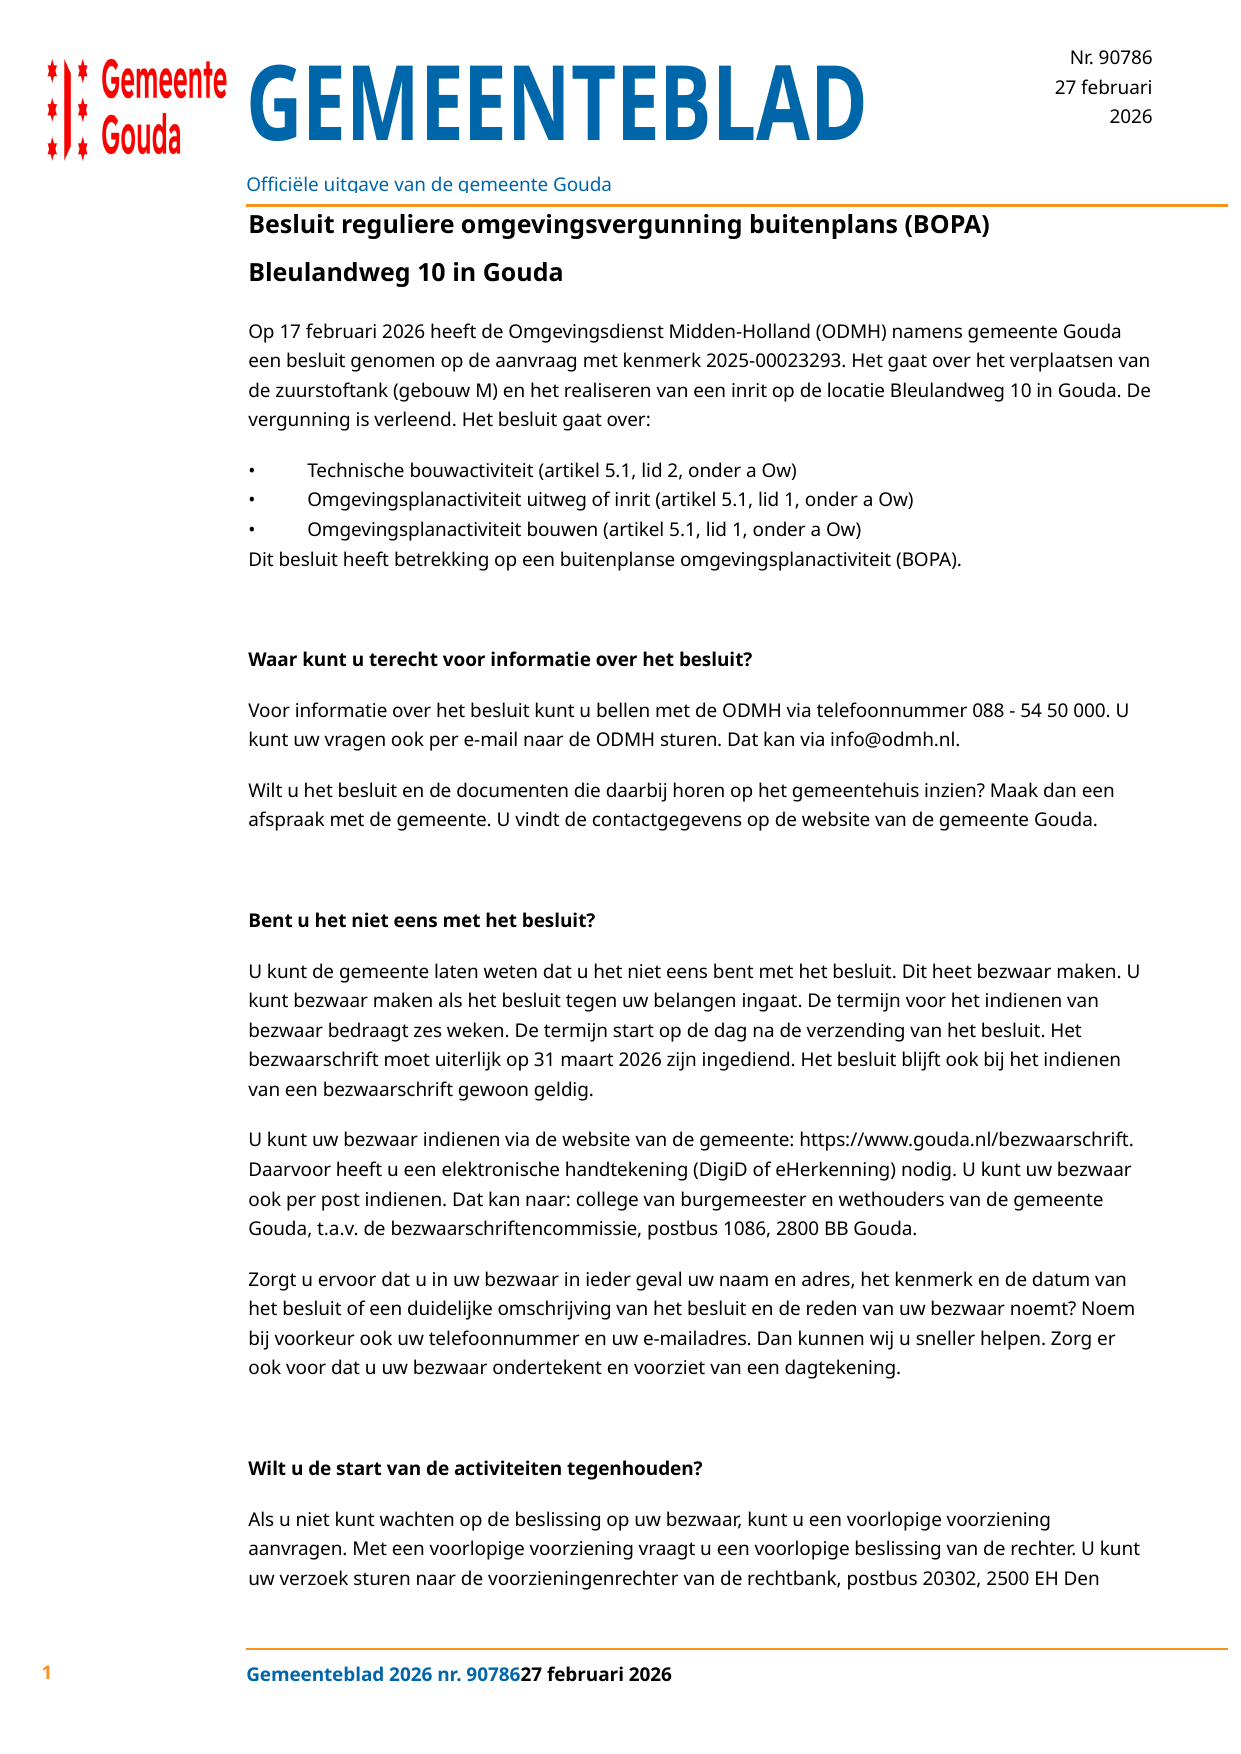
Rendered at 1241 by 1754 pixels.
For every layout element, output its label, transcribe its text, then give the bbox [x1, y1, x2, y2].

list Omgevingsplanactiviteit bouwen (artikel 5.1, lid 1, onder a Ow) [248, 516, 1152, 542]
text Voor informatie over het besluit kunt u bellen met de ODMH via telefoonnummer 088 - 54 50 000. U kunt uw vragen ook per e-mail naar de ODMH sturen. Dat kan via info@odmh.nl. [248, 697, 1152, 752]
text Waar kunt u terecht voor informatie over het besluit? [248, 647, 1152, 672]
text Wilt u het besluit en de documenten die daarbij horen op het gemeentehuis inzien? Maak dan een afspraak met de gemeente. U vindt de contactgegevens op de website van de gemeente Gouda. [248, 777, 1152, 832]
picture [41, 47, 231, 172]
text U kunt de gemeente laten weten dat u het niet eens bent met het besluit. Dit heet bezwaar maken. U kunt bezwaar maken als het besluit tegen uw belangen ingaat. De termijn voor het indienen van bezwaar bedraagt zes weken. De termijn start op de dag na de verzending van het besluit. Het bezwaarschrift moet uiterlijk op 31 maart 2026 zijn ingediend. Het besluit blijft ook bij het indienen van een bezwaarschrift gewoon geldig. [248, 958, 1152, 1102]
text Besluit reguliere omgevingsvergunning buitenplans (BOPA) Bleulandweg 10 in Gouda [248, 207, 1152, 288]
text U kunt uw bezwaar indienen via de website van de gemeente: https://www.gouda.nl/bezwaarschrift. Daarvoor heeft u een elektronische handtekening (DigiD of eHerkenning) nodig. U kunt uw bezwaar ook per post indienen. Dat kan naar: college van burgemeester en wethouders van de gemeente Gouda, t.a.v. de bezwaarschriftencommissie, postbus 1086, 2800 BB Gouda. [248, 1127, 1152, 1241]
text Zorgt u ervoor dat u in uw bezwaar in ieder geval uw naam en adres, het kenmerk en de datum van het besluit of een duidelijke omschrijving van het besluit en de reden van uw bezwaar noemt? Noem bij voorkeur ook uw telefoonnummer en uw e-mailadres. Dan kunnen wij u sneller helpen. Zorg er ook voor dat u uw bezwaar ondertekent en voorziet van een dagtekening. [248, 1266, 1152, 1380]
text Als u niet kunt wachten op de beslissing op uw bezwaar, kunt u een voorlopige voorziening aanvragen. Met een voorlopige voorziening vraagt u een voorlopige beslissing van de rechter. U kunt uw verzoek sturen naar de voorzieningenrechter van de rechtbank, postbus 20302, 2500 EH Den [248, 1506, 1152, 1591]
list Omgevingsplanactiviteit uitweg of inrit (artikel 5.1, lid 1, onder a Ow) [248, 487, 1152, 512]
text Op 17 februari 2026 heeft de Omgevingsdienst Midden-Holland (ODMH) namens gemeente Gouda een besluit genomen op de aanvraag met kenmerk 2025-00023293. Het gaat over het verplaatsen van de zuurstoftank (gebouw M) en het realiseren van een inrit op de locatie Bleulandweg 10 in Gouda. De vergunning is verleend. Het besluit gaat over: [248, 318, 1152, 432]
text Bent u het niet eens met het besluit? [248, 907, 1152, 933]
list Technische bouwactiviteit (artikel 5.1, lid 2, onder a Ow) [248, 457, 1152, 483]
text Wilt u de start van de activiteiten tegenhouden? [248, 1455, 1152, 1481]
text Dit besluit heeft betrekking op een buitenplanse omgevingsplanactiviteit (BOPA). [248, 546, 1152, 572]
